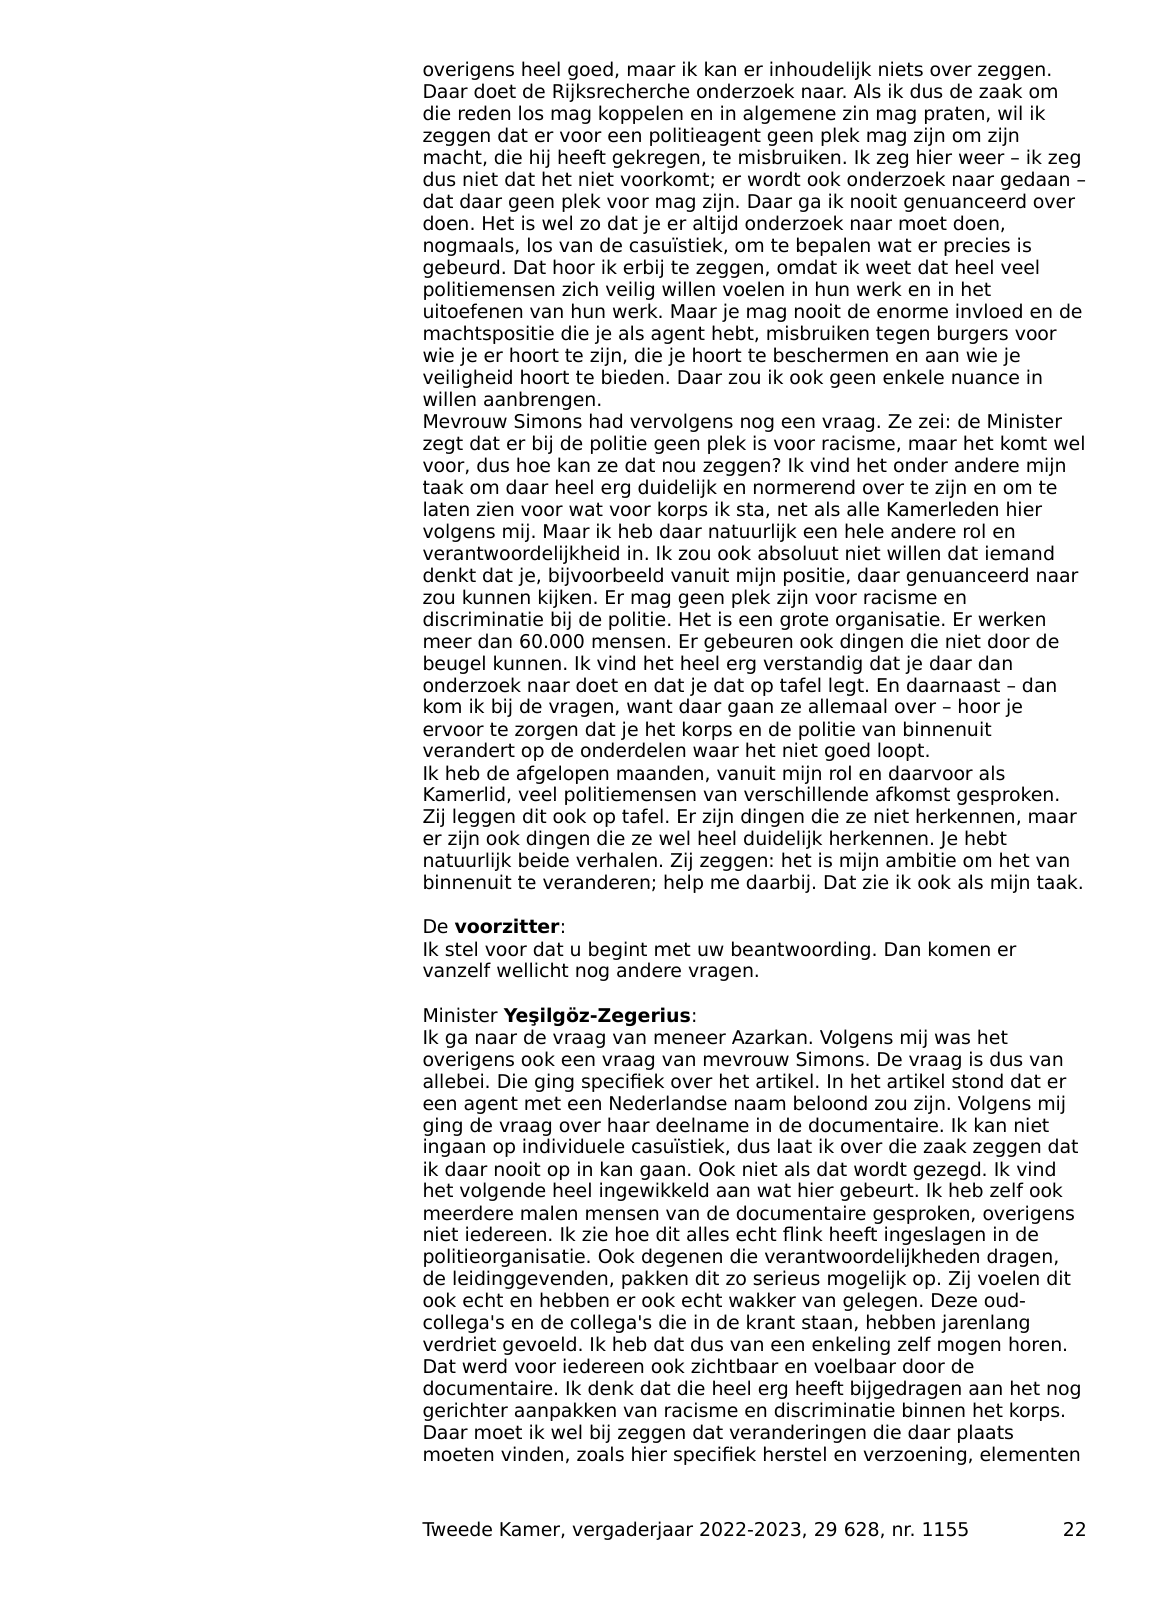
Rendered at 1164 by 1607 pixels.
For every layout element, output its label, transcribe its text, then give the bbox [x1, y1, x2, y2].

text overigens heel goed, maar ik kan er inhoudelijk niets over zeggen. Daar doet de Rijksrecherche onderzoek naar. Als ik dus de zaak om die reden los mag koppelen en in algemene zin mag praten, wil ik zeggen dat er voor een politieagent geen plek mag zijn om zijn macht, die hij heeft gekregen, te misbruiken. Ik zeg hier weer – ik zeg dus niet dat het niet voorkomt; er wordt ook onderzoek naar gedaan – dat daar geen plek voor mag zijn. Daar ga ik nooit genuanceerd over doen. Het is wel zo dat je er altijd onderzoek naar moet doen, nogmaals, los van de casuïstiek, om te bepalen wat er precies is gebeurd. Dat hoor ik erbij te zeggen, omdat ik weet dat heel veel politiemensen zich veilig willen voelen in hun werk en in het uitoefenen van hun werk. Maar je mag nooit de enorme invloed en de machtspositie die je als agent hebt, misbruiken tegen burgers voor wie je er hoort te zijn, die je hoort te beschermen en aan wie je veiligheid hoort te bieden. Daar zou ik ook geen enkele nuance in willen aanbrengen. [422, 59, 1087, 411]
text Mevrouw Simons had vervolgens nog een vraag. Ze zei: de Minister zegt dat er bij de politie geen plek is voor racisme, maar het komt wel voor, dus hoe kan ze dat nou zeggen? Ik vind het onder andere mijn taak om daar heel erg duidelijk en normerend over te zijn en om te laten zien voor wat voor korps ik sta, net als alle Kamerleden hier volgens mij. Maar ik heb daar natuurlijk een hele andere rol en verantwoordelijkheid in. Ik zou ook absoluut niet willen dat iemand denkt dat je, bijvoorbeeld vanuit mijn positie, daar genuanceerd naar zou kunnen kijken. Er mag geen plek zijn voor racisme en discriminatie bij de politie. Het is een grote organisatie. Er werken meer dan 60.000 mensen. Er gebeuren ook dingen die niet door de beugel kunnen. Ik vind het heel erg verstandig dat je daar dan onderzoek naar doet en dat je dat op tafel legt. En daarnaast – dan kom ik bij de vragen, want daar gaan ze allemaal over – hoor je ervoor te zorgen dat je het korps en de politie van binnenuit verandert op de onderdelen waar het niet goed loopt. [422, 411, 1087, 762]
text De voorzitter: [422, 916, 1087, 938]
text Ik heb de afgelopen maanden, vanuit mijn rol en daarvoor als Kamerlid, veel politiemensen van verschillende afkomst gesproken. Zij leggen dit ook op tafel. Er zijn dingen die ze niet herkennen, maar er zijn ook dingen die ze wel heel duidelijk herkennen. Je hebt natuurlijk beide verhalen. Zij zeggen: het is mijn ambitie om het van binnenuit te veranderen; help me daarbij. Dat zie ik ook als mijn taak. [422, 762, 1087, 894]
text Ik stel voor dat u begint met uw beantwoording. Dan komen er vanzelf wellicht nog andere vragen. [422, 938, 1087, 982]
text Ik ga naar de vraag van meneer Azarkan. Volgens mij was het overigens ook een vraag van mevrouw Simons. De vraag is dus van allebei. Die ging specifiek over het artikel. In het artikel stond dat er een agent met een Nederlandse naam beloond zou zijn. Volgens mij ging de vraag over haar deelname in de documentaire. Ik kan niet ingaan op individuele casuïstiek, dus laat ik over die zaak zeggen dat ik daar nooit op in kan gaan. Ook niet als dat wordt gezegd. Ik vind het volgende heel ingewikkeld aan wat hier gebeurt. Ik heb zelf ook meerdere malen mensen van de documentaire gesproken, overigens niet iedereen. Ik zie hoe dit alles echt flink heeft ingeslagen in de politieorganisatie. Ook degenen die verantwoordelijkheden dragen, de leidinggevenden, pakken dit zo serieus mogelijk op. Zij voelen dit ook echt en hebben er ook echt wakker van gelegen. Deze oud-collega's en de collega's die in de krant staan, hebben jarenlang verdriet gevoeld. Ik heb dat dus van een enkeling zelf mogen horen. Dat werd voor iedereen ook zichtbaar en voelbaar door de documentaire. Ik denk dat die heel erg heeft bijgedragen aan het nog gerichter aanpakken van racisme en discriminatie binnen het korps. Daar moet ik wel bij zeggen dat veranderingen die daar plaats moeten vinden, zoals hier specifiek herstel en verzoening, elementen [422, 1027, 1087, 1466]
text Minister Yeşilgöz-Zegerius: [422, 1004, 1087, 1027]
